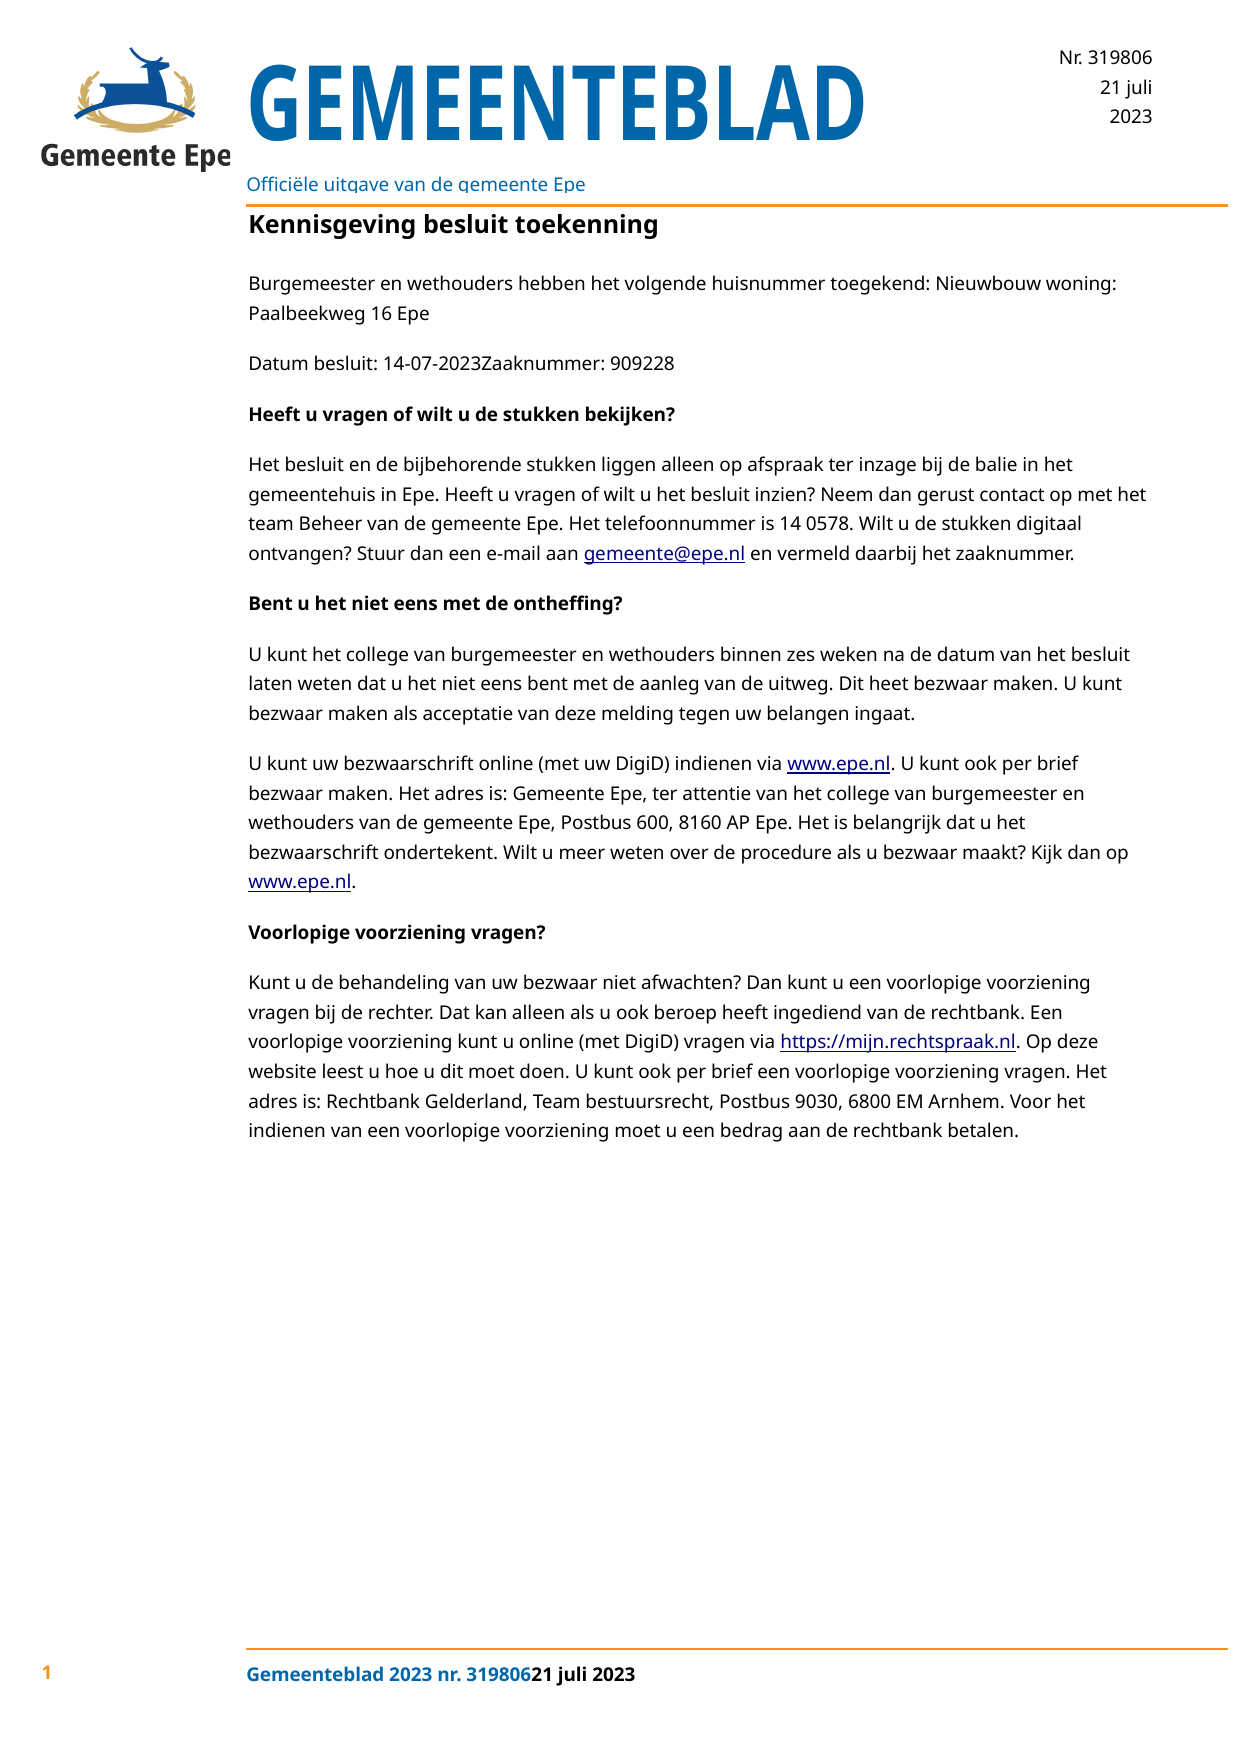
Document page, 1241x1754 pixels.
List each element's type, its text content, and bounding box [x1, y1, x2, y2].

text Het besluit en de bijbehorende stukken liggen alleen op afspraak ter inzage bij de balie in het gemeentehuis in Epe. Heeft u vragen of wilt u het besluit inzien? Neem dan gerust contact op met het team Beheer van de gemeente Epe. Het telefoonnummer is 14 0578. Wilt u de stukken digitaal ontvangen? Stuur dan een e-mail aan gemeente@epe.nl en vermeld daarbij het zaaknummer. [248, 451, 1152, 566]
text Heeft u vragen of wilt u de stukken bekijken? [248, 401, 1152, 426]
text Burgemeester en wethouders hebben het volgende huisnummer toegekend: Nieuwbouw woning: Paalbeekweg 16 Epe [248, 270, 1152, 326]
text Kunt u de behandeling van uw bezwaar niet afwachten? Dan kunt u een voorlopige voorziening vragen bij de rechter. Dat kan alleen als u ook beroep heeft ingediend van de rechtbank. Een voorlopige voorziening kunt u online (met DigiD) vragen via https://mijn.rechtspraak.nl. Op deze website leest u hoe u dit moet doen. U kunt ook per brief een voorlopige voorziening vragen. Het adres is: Rechtbank Gelderland, Team bestuursrecht, Postbus 9030, 6800 EM Arnhem. Voor het indienen van een voorlopige voorziening moet u een bedrag aan de rechtbank betalen. [248, 969, 1152, 1143]
text U kunt uw bezwaarschrift online (met uw DigiD) indienen via www.epe.nl. U kunt ook per brief bezwaar maken. Het adres is: Gemeente Epe, ter attentie van het college van burgemeester en wethouders van de gemeente Epe, Postbus 600, 8160 AP Epe. Het is belangrijk dat u het bezwaarschrift ondertekent. Wilt u meer weten over de procedure als u bezwaar maakt? Kijk dan op www.epe.nl. [248, 750, 1152, 894]
text Bent u het niet eens met de ontheffing? [248, 590, 1152, 616]
text Voorlopige voorziening vragen? [248, 919, 1152, 945]
picture [41, 47, 231, 172]
text Datum besluit: 14-07-2023Zaaknummer: 909228 [248, 350, 1152, 376]
text U kunt het college van burgemeester en wethouders binnen zes weken na de datum van het besluit laten weten dat u het niet eens bent met de aanleg van de uitweg. Dit heet bezwaar maken. U kunt bezwaar maken als acceptatie van deze melding tegen uw belangen ingaat. [248, 641, 1152, 726]
text Kennisgeving besluit toekenning [248, 207, 1152, 241]
